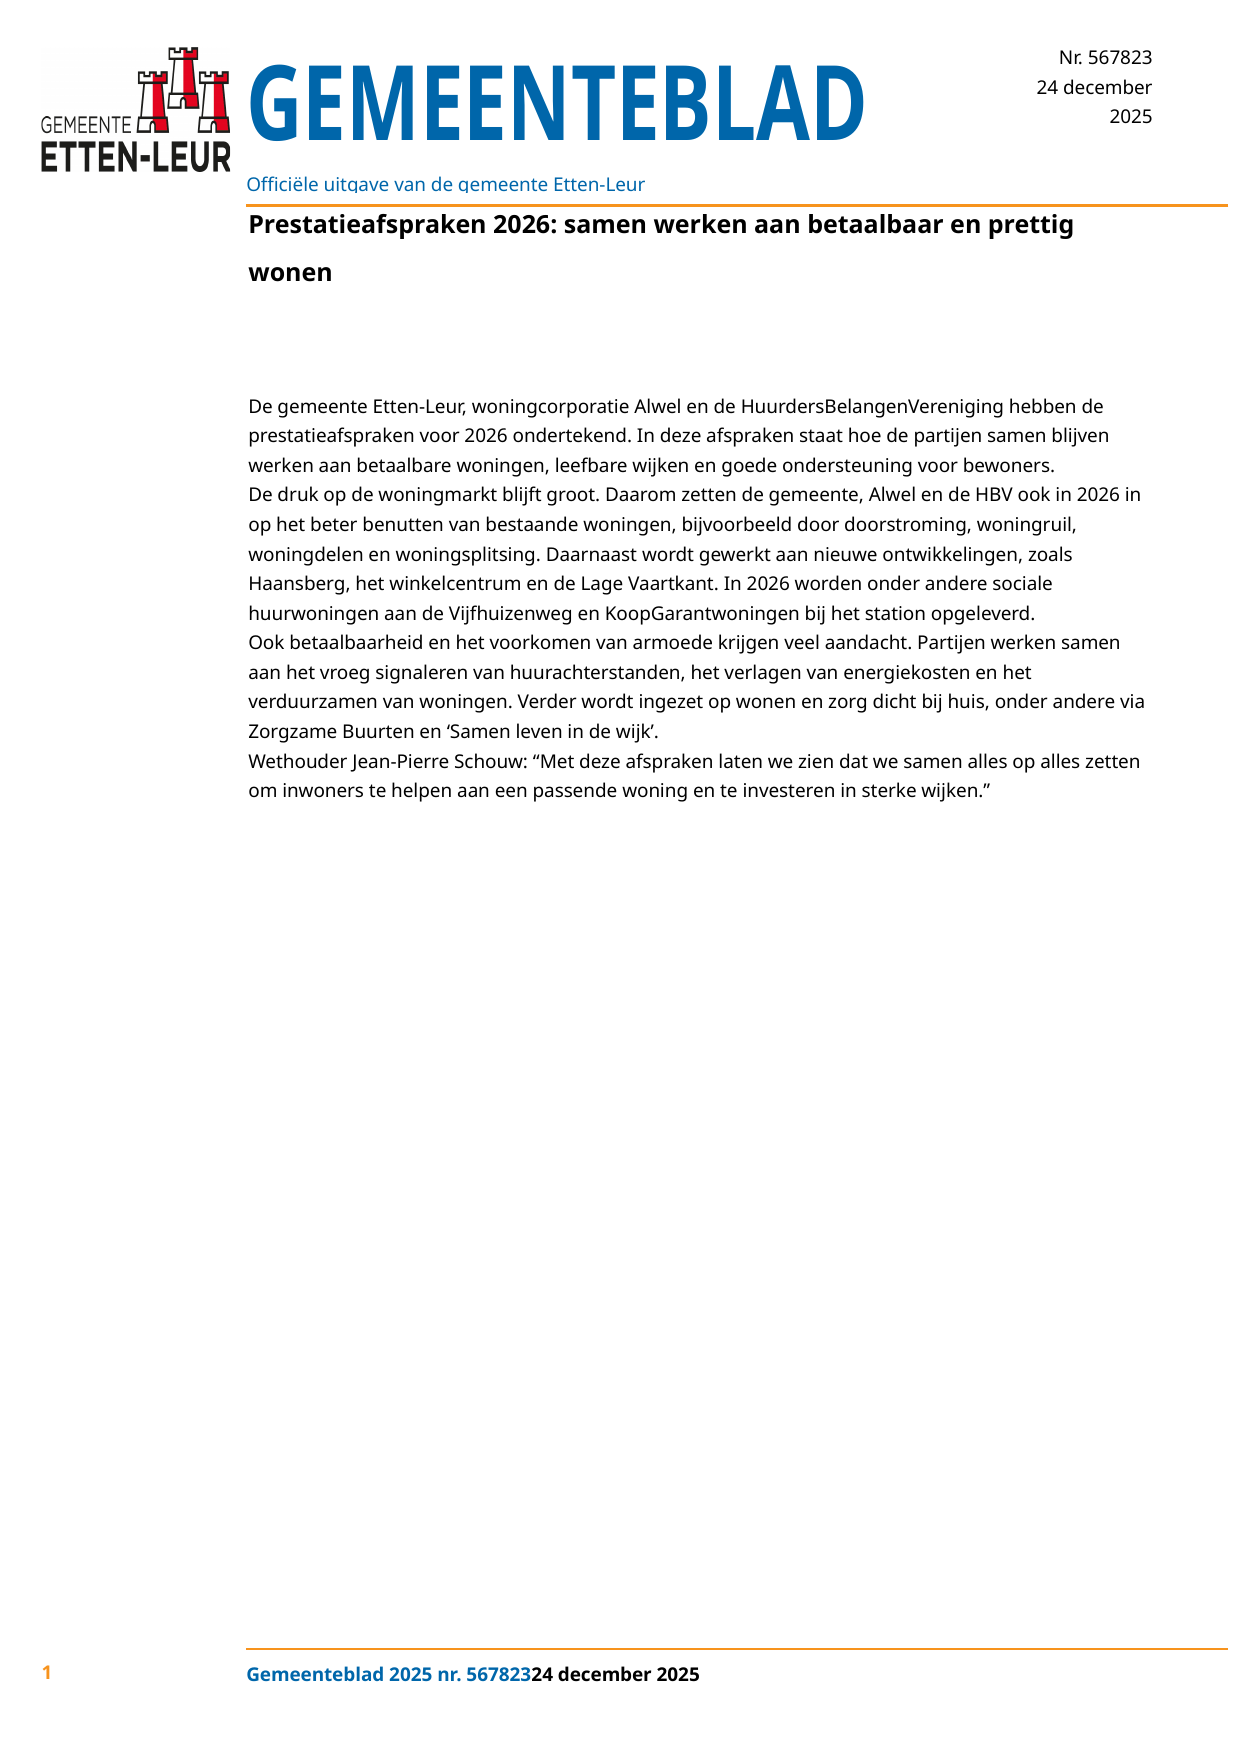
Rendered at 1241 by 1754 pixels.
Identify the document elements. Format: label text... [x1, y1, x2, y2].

text Ook betaalbaarheid en het voorkomen van armoede krijgen veel aandacht. Partijen werken samen aan het vroeg signaleren van huurachterstanden, het verlagen van energiekosten en het verduurzamen van woningen. Verder wordt ingezet op wonen en zorg dicht bij huis, onder andere via Zorgzame Buurten en ‘Samen leven in de wijk’. [248, 629, 1152, 744]
text De gemeente Etten-Leur, woningcorporatie Alwel en de HuurdersBelangenVereniging hebben de prestatieafspraken voor 2026 ondertekend. In deze afspraken staat hoe de partijen samen blijven werken aan betaalbare woningen, leefbare wijken en goede ondersteuning voor bewoners. [248, 393, 1152, 478]
text Wethouder Jean-Pierre Schouw: “Met deze afspraken laten we zien dat we samen alles op alles zetten om inwoners te helpen aan een passende woning en te investeren in sterke wijken.” [248, 748, 1152, 803]
text De druk op de woningmarkt blijft groot. Daarom zetten de gemeente, Alwel en de HBV ook in 2026 in op het beter benutten van bestaande woningen, bijvoorbeeld door doorstroming, woningruil, woningdelen en woningsplitsing. Daarnaast wordt gewerkt aan nieuwe ontwikkelingen, zoals Haansberg, het winkelcentrum en de Lage Vaartkant. In 2026 worden onder andere sociale huurwoningen aan de Vijfhuizenweg en KoopGarantwoningen bij het station opgeleverd. [248, 482, 1152, 626]
picture [41, 47, 231, 172]
text Prestatieafspraken 2026: samen werken aan betaalbaar en prettig wonen [248, 207, 1152, 288]
